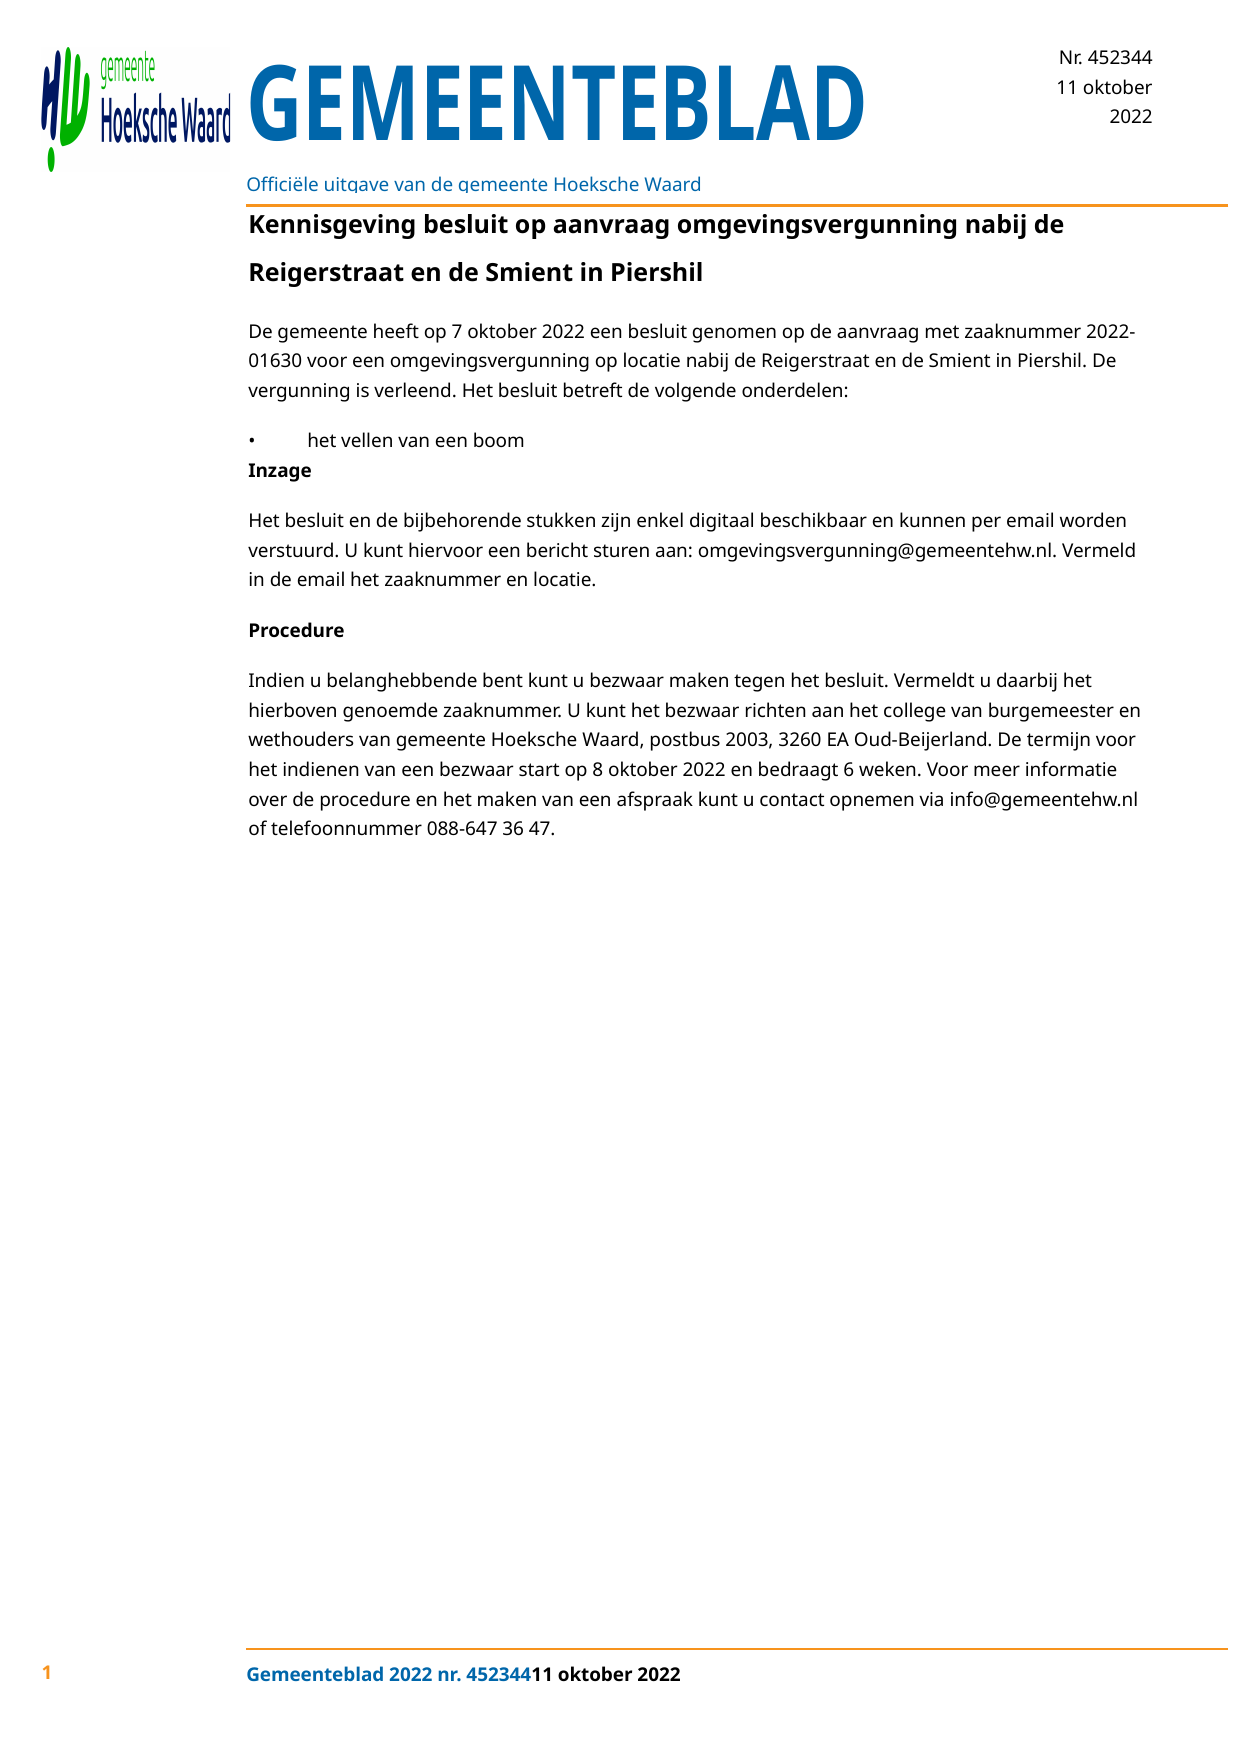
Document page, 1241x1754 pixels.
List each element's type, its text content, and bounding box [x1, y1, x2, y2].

text Procedure [248, 617, 1152, 643]
text Kennisgeving besluit op aanvraag omgevingsvergunning nabij de Reigerstraat en de Smient in Piershil [248, 207, 1152, 288]
text Indien u belanghebbende bent kunt u bezwaar maken tegen het besluit. Vermeldt u daarbij het hierboven genoemde zaaknummer. U kunt het bezwaar richten aan het college van burgemeester en wethouders van gemeente Hoeksche Waard, postbus 2003, 3260 EA Oud-Beijerland. De termijn voor het indienen van een bezwaar start op 8 oktober 2022 en bedraagt 6 weken. Voor meer informatie over de procedure en het maken van een afspraak kunt u contact opnemen via info@gemeentehw.nl of telefoonnummer 088-647 36 47. [248, 667, 1152, 841]
picture [41, 47, 231, 172]
text Het besluit en de bijbehorende stukken zijn enkel digitaal beschikbaar en kunnen per email worden verstuurd. U kunt hiervoor een bericht sturen aan: omgevingsvergunning@gemeentehw.nl. Vermeld in de email het zaaknummer en locatie. [248, 507, 1152, 592]
text De gemeente heeft op 7 oktober 2022 een besluit genomen op de aanvraag met zaaknummer 2022-01630 voor een omgevingsvergunning op locatie nabij de Reigerstraat en de Smient in Piershil. De vergunning is verleend. Het besluit betreft de volgende onderdelen: [248, 318, 1152, 403]
list het vellen van een boom [248, 427, 1152, 453]
text Inzage [248, 457, 1152, 483]
